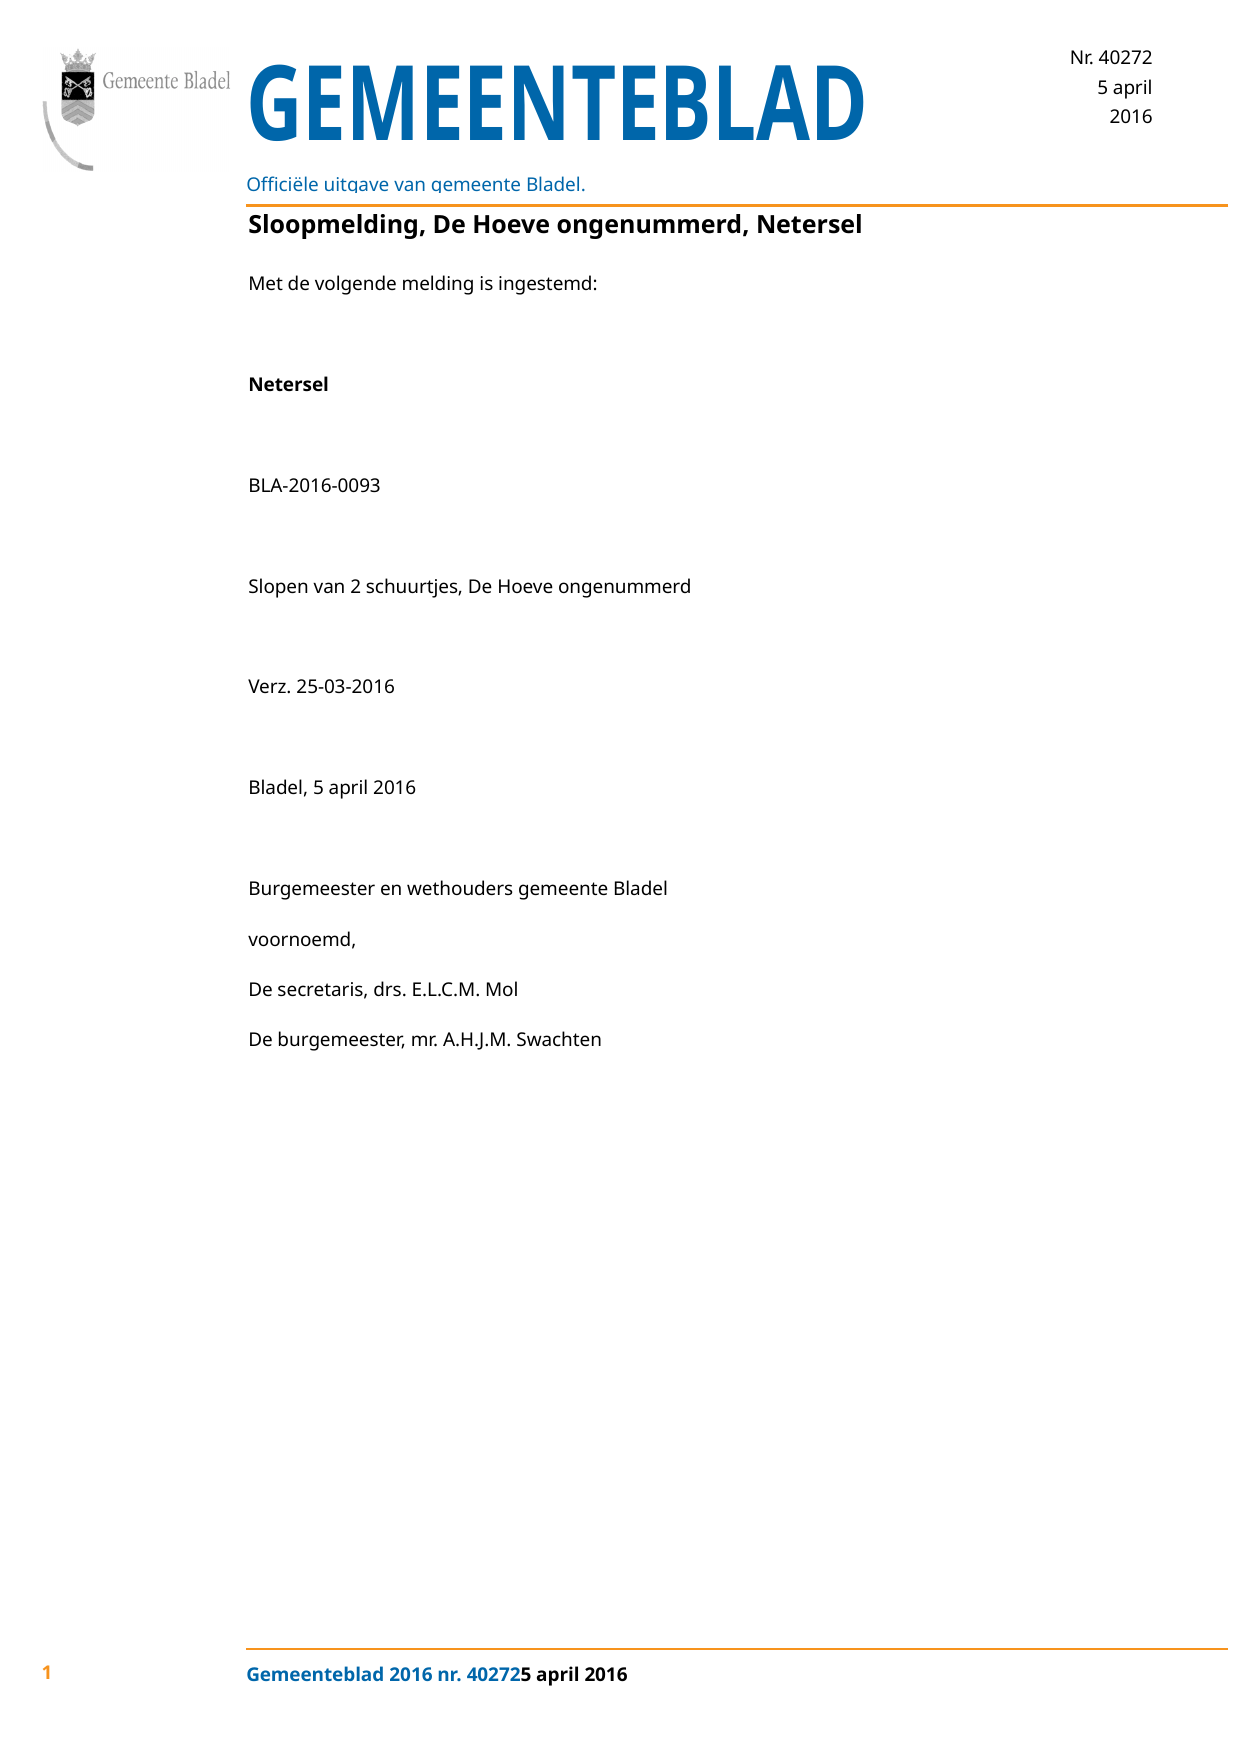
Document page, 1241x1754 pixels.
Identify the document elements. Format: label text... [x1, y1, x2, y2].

text De secretaris, drs. E.L.C.M. Mol [248, 976, 1152, 1002]
text Slopen van 2 schuurtjes, De Hoeve ongenummerd [248, 573, 1152, 598]
text voornoemd, [248, 926, 1152, 951]
text De burgemeester, mr. A.H.J.M. Swachten [248, 1027, 1152, 1052]
text Verz. 25-03-2016 [248, 674, 1152, 699]
text BLA-2016-0093 [248, 472, 1152, 498]
text Burgemeester en wethouders gemeente Bladel [248, 875, 1152, 901]
text Netersel [248, 371, 1152, 397]
text Sloopmelding, De Hoeve ongenummerd, Netersel [248, 207, 1152, 241]
picture [41, 47, 231, 172]
text Met de volgende melding is ingestemd: [248, 270, 1152, 296]
text Bladel, 5 april 2016 [248, 774, 1152, 800]
